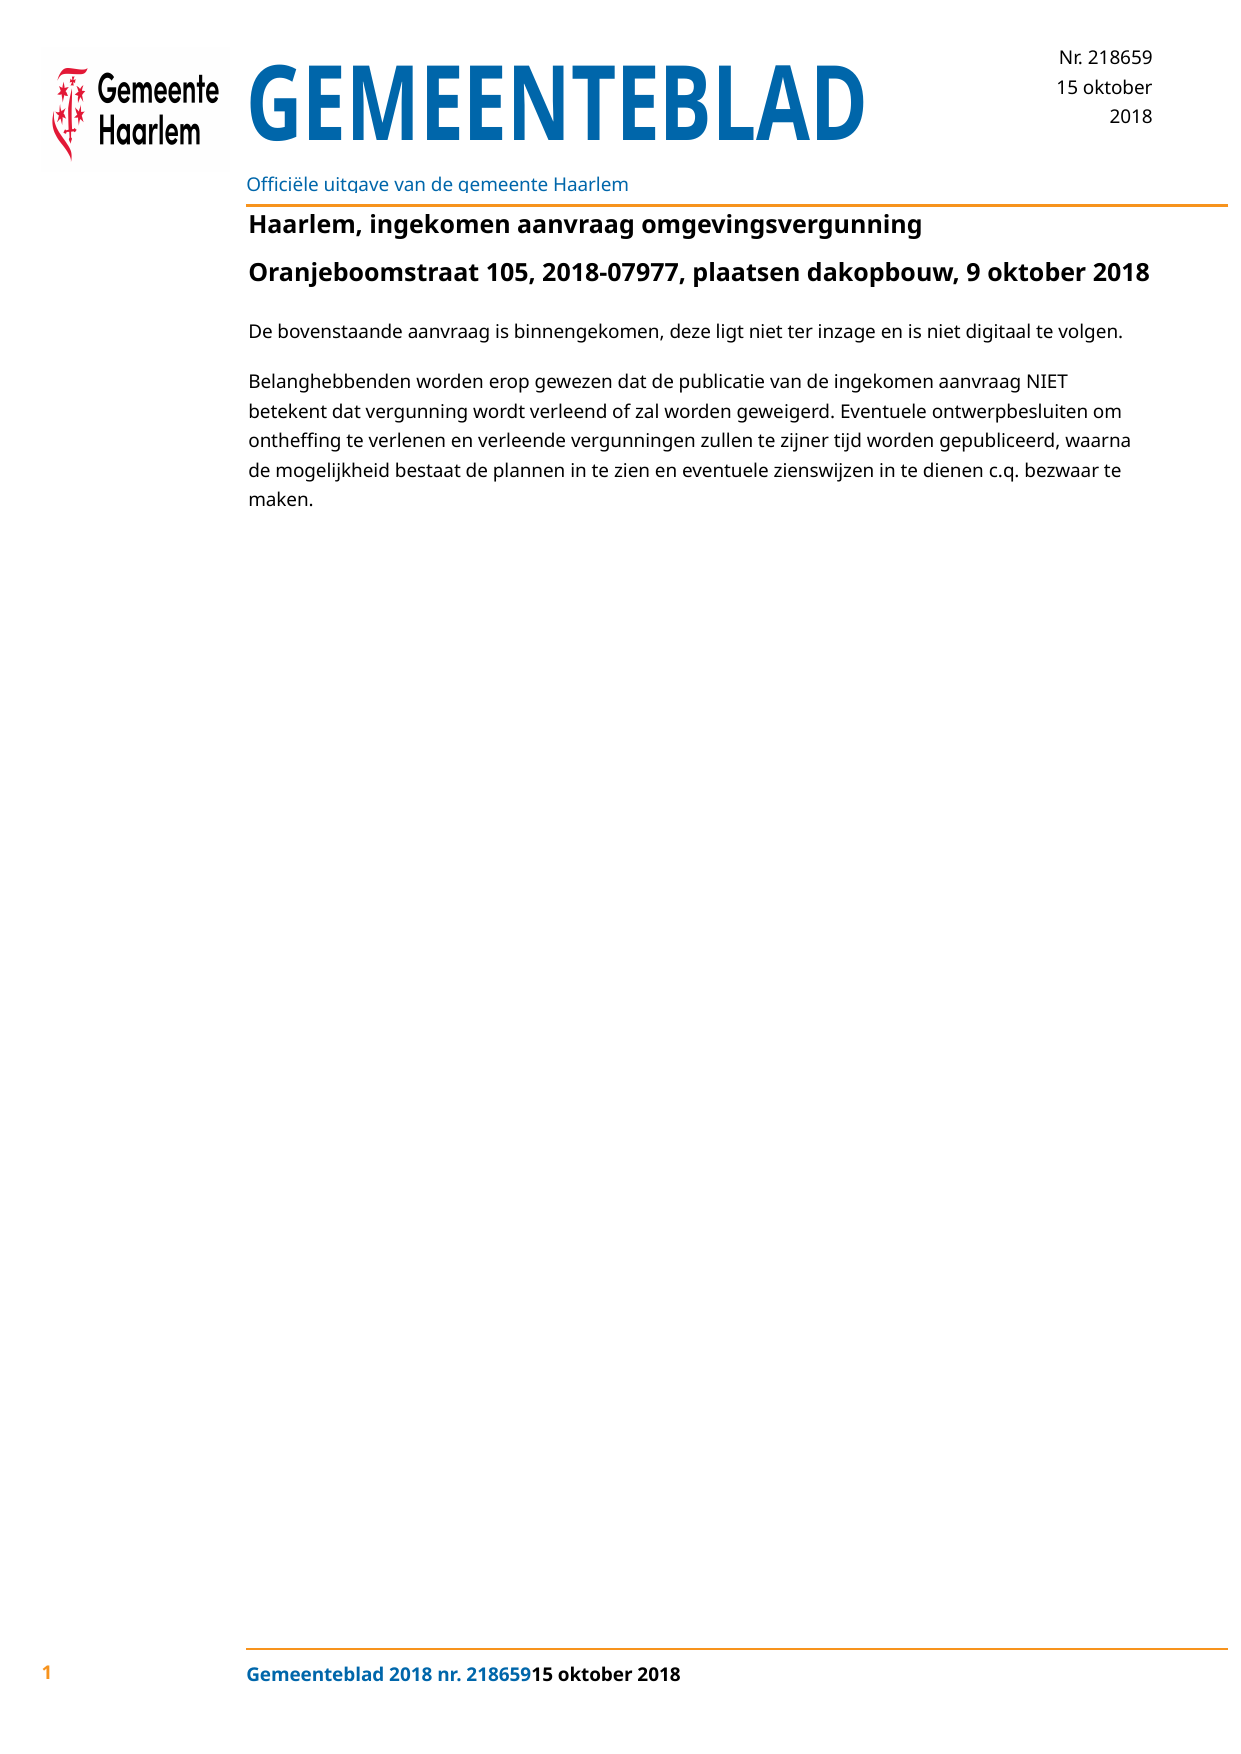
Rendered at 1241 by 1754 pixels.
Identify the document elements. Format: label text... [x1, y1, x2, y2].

picture [41, 47, 231, 172]
text De bovenstaande aanvraag is binnengekomen, deze ligt niet ter inzage en is niet digitaal te volgen. [248, 318, 1152, 344]
text Haarlem, ingekomen aanvraag omgevingsvergunning Oranjeboomstraat 105, 2018-07977, plaatsen dakopbouw, 9 oktober 2018 [248, 207, 1152, 288]
text Belanghebbenden worden erop gewezen dat de publicatie van de ingekomen aanvraag NIET betekent dat vergunning wordt verleend of zal worden geweigerd. Eventuele ontwerpbesluiten om ontheffing te verlenen en verleende vergunningen zullen te zijner tijd worden gepubliceerd, waarna de mogelijkheid bestaat de plannen in te zien en eventuele zienswijzen in te dienen c.q. bezwaar te maken. [248, 368, 1152, 512]
